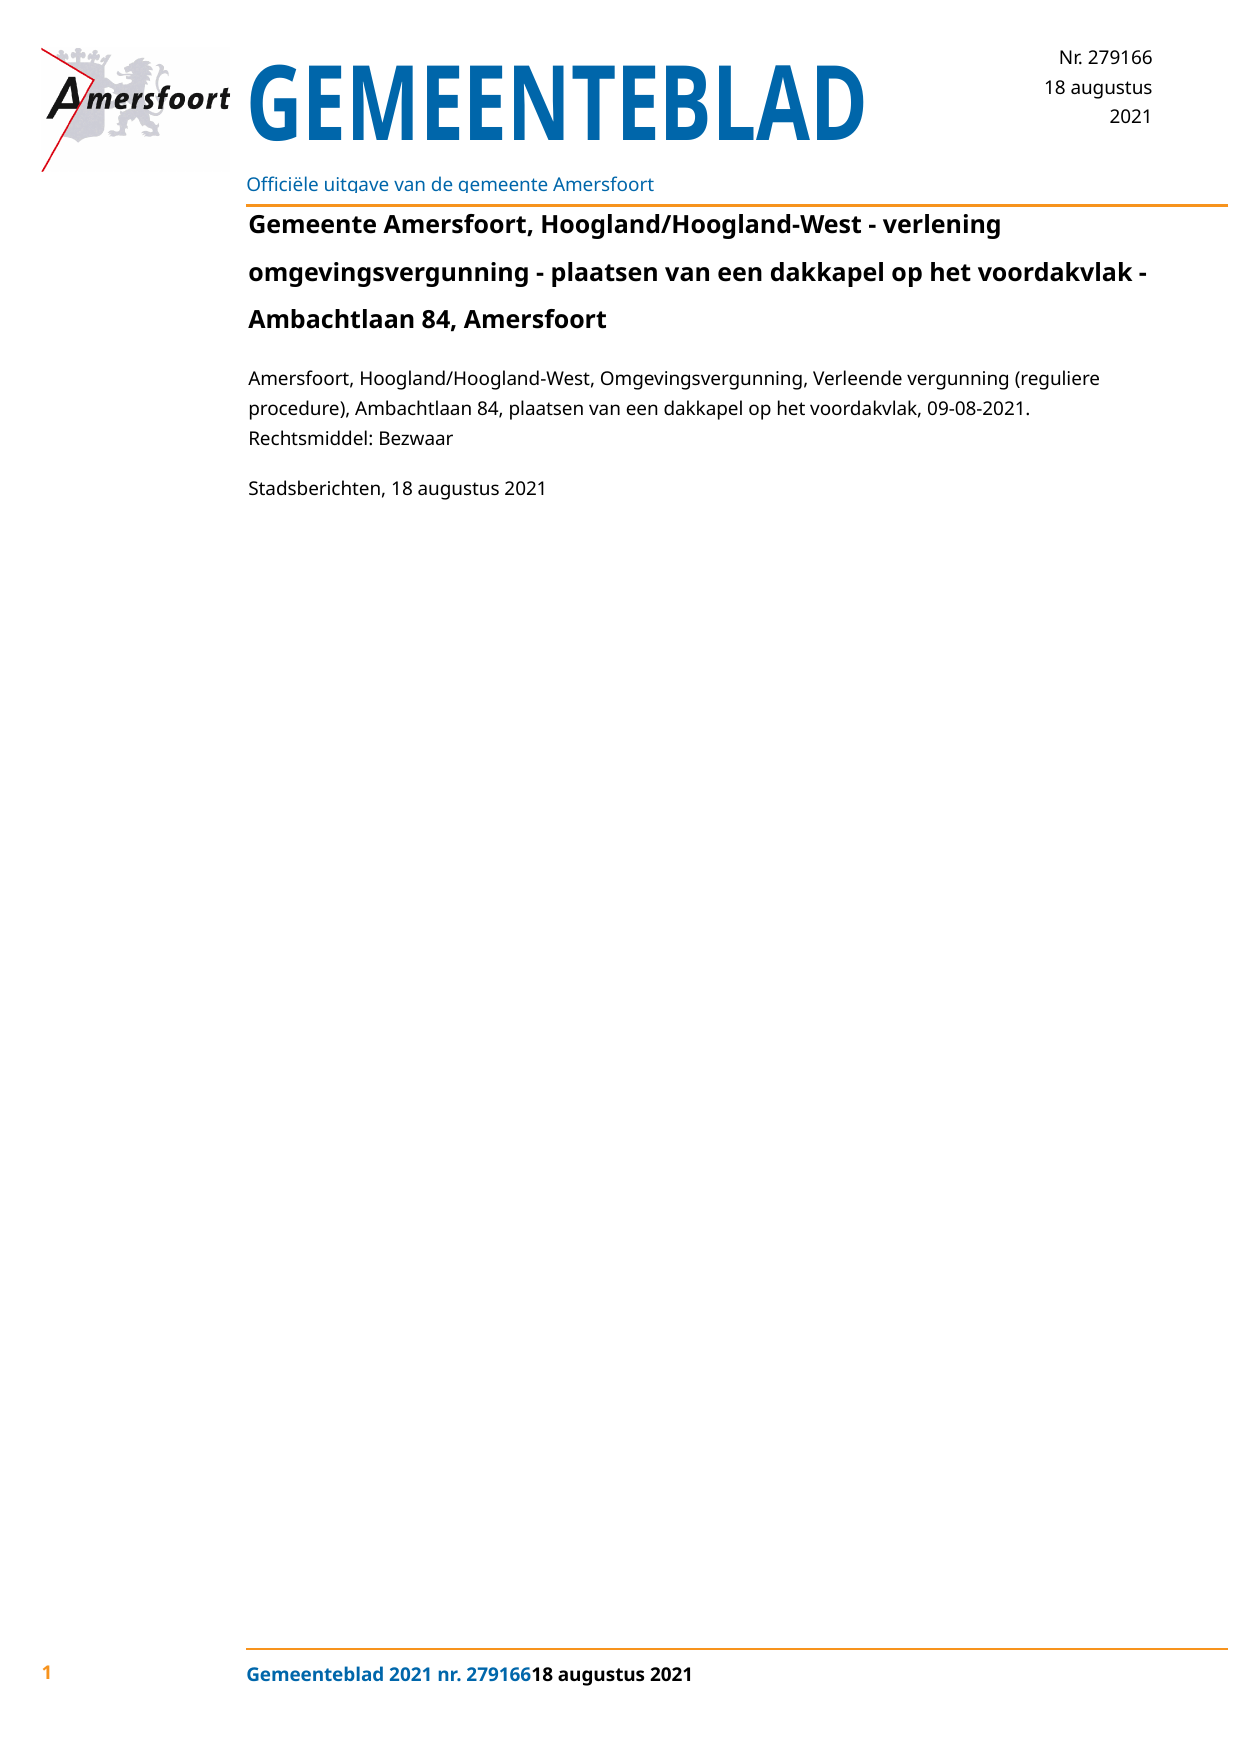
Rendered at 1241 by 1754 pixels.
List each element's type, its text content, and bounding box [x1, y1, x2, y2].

text Gemeente Amersfoort, Hoogland/Hoogland-West - verlening omgevingsvergunning - plaatsen van een dakkapel op het voordakvlak - Ambachtlaan 84, Amersfoort [248, 207, 1152, 336]
text Stadsberichten, 18 augustus 2021 [248, 475, 1152, 501]
text Amersfoort, Hoogland/Hoogland-West, Omgevingsvergunning, Verleende vergunning (reguliere procedure), Ambachtlaan 84, plaatsen van een dakkapel op het voordakvlak, 09-08-2021. Rechtsmiddel: Bezwaar [248, 366, 1152, 450]
picture [41, 47, 231, 172]
